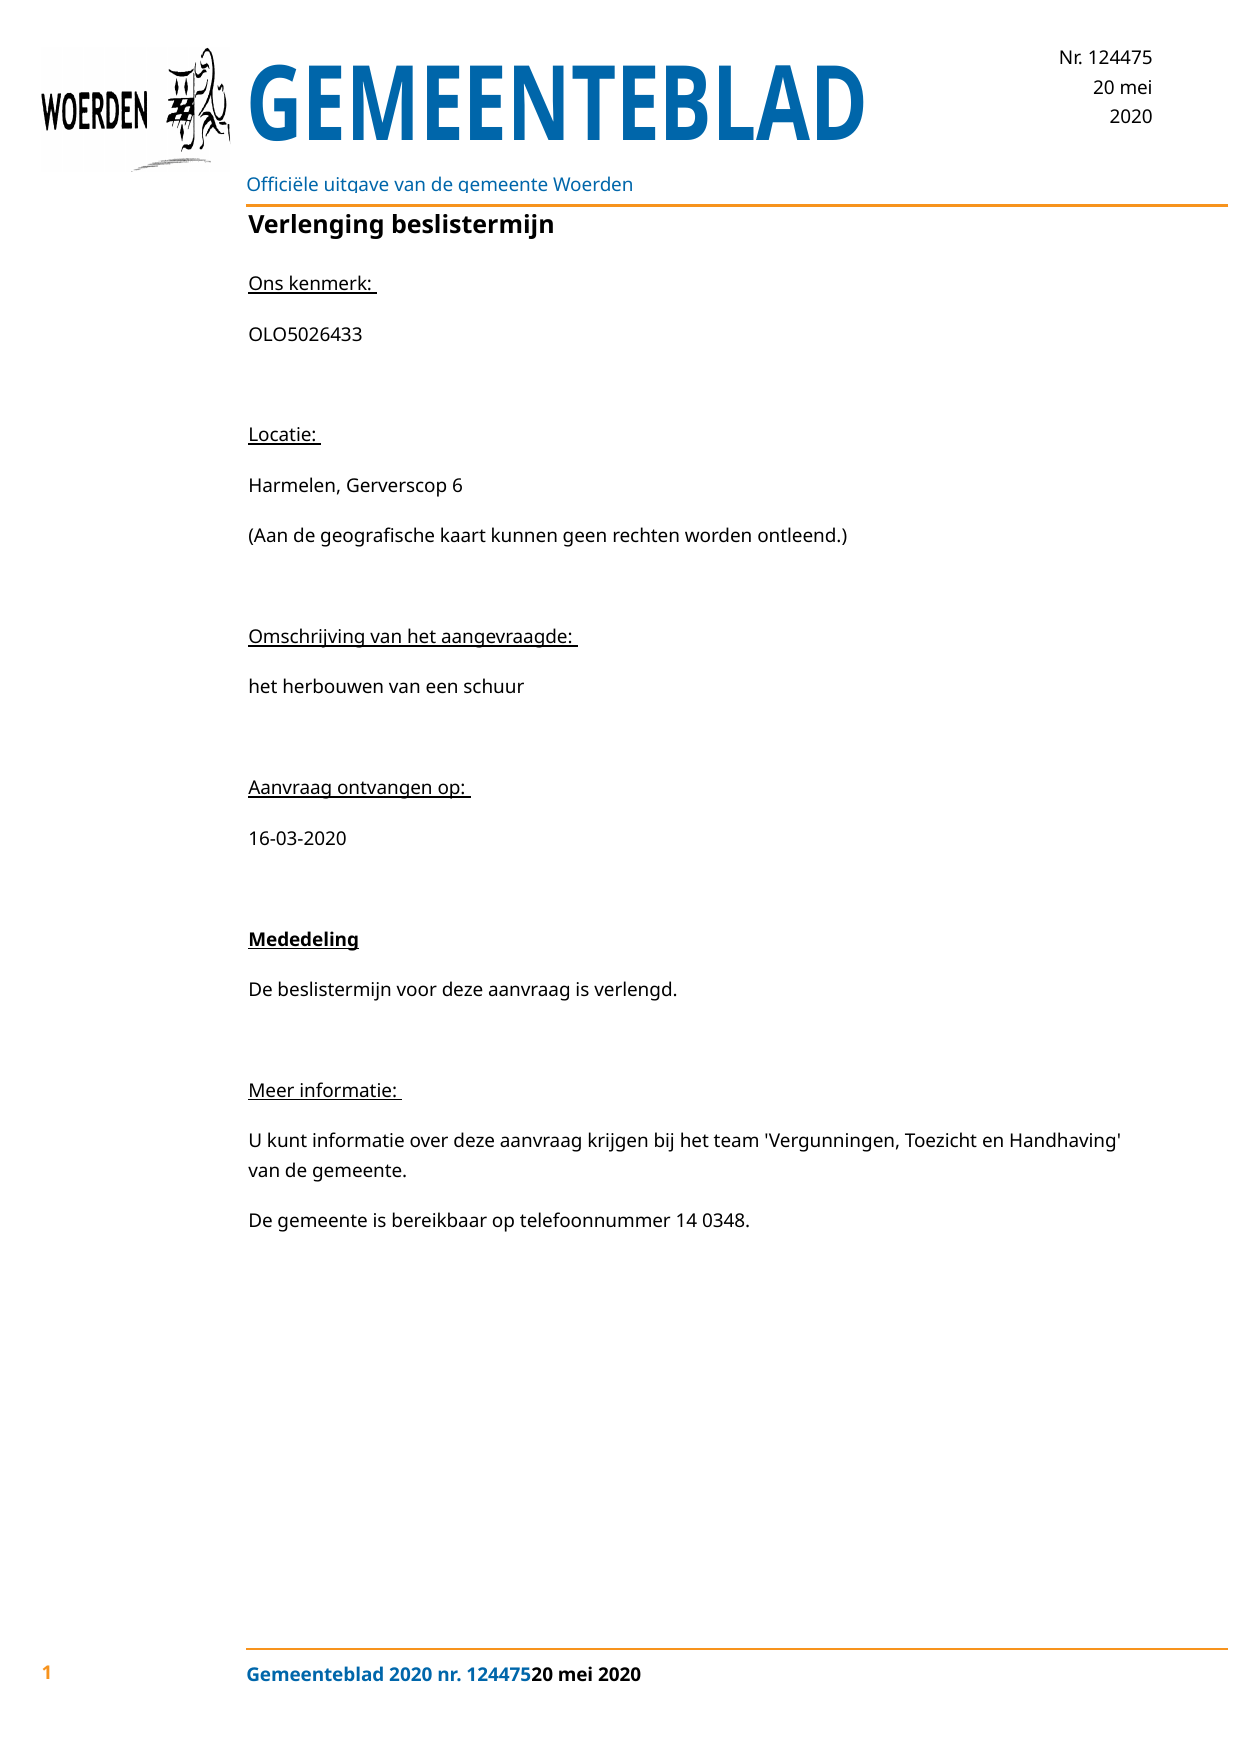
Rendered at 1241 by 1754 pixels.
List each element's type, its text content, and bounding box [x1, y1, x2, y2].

text OLO5026433 [248, 321, 1152, 346]
text (Aan de geografische kaart kunnen geen rechten worden ontleend.) [248, 522, 1152, 548]
text Aanvraag ontvangen op: [248, 774, 1152, 800]
text Mededeling [248, 926, 1152, 951]
text U kunt informatie over deze aanvraag krijgen bij het team 'Vergunningen, Toezicht en Handhaving' van de gemeente. [248, 1127, 1152, 1183]
text De beslistermijn voor deze aanvraag is verlengd. [248, 976, 1152, 1002]
text 16-03-2020 [248, 825, 1152, 851]
text Locatie: [248, 422, 1152, 447]
text Ons kenmerk: [248, 270, 1152, 296]
picture [41, 47, 231, 172]
text Harmelen, Gerverscop 6 [248, 472, 1152, 498]
text Omschrijving van het aangevraagde: [248, 623, 1152, 649]
text Verlenging beslistermijn [248, 207, 1152, 241]
text het herbouwen van een schuur [248, 674, 1152, 699]
text De gemeente is bereikbaar op telefoonnummer 14 0348. [248, 1207, 1152, 1233]
text Meer informatie: [248, 1077, 1152, 1103]
